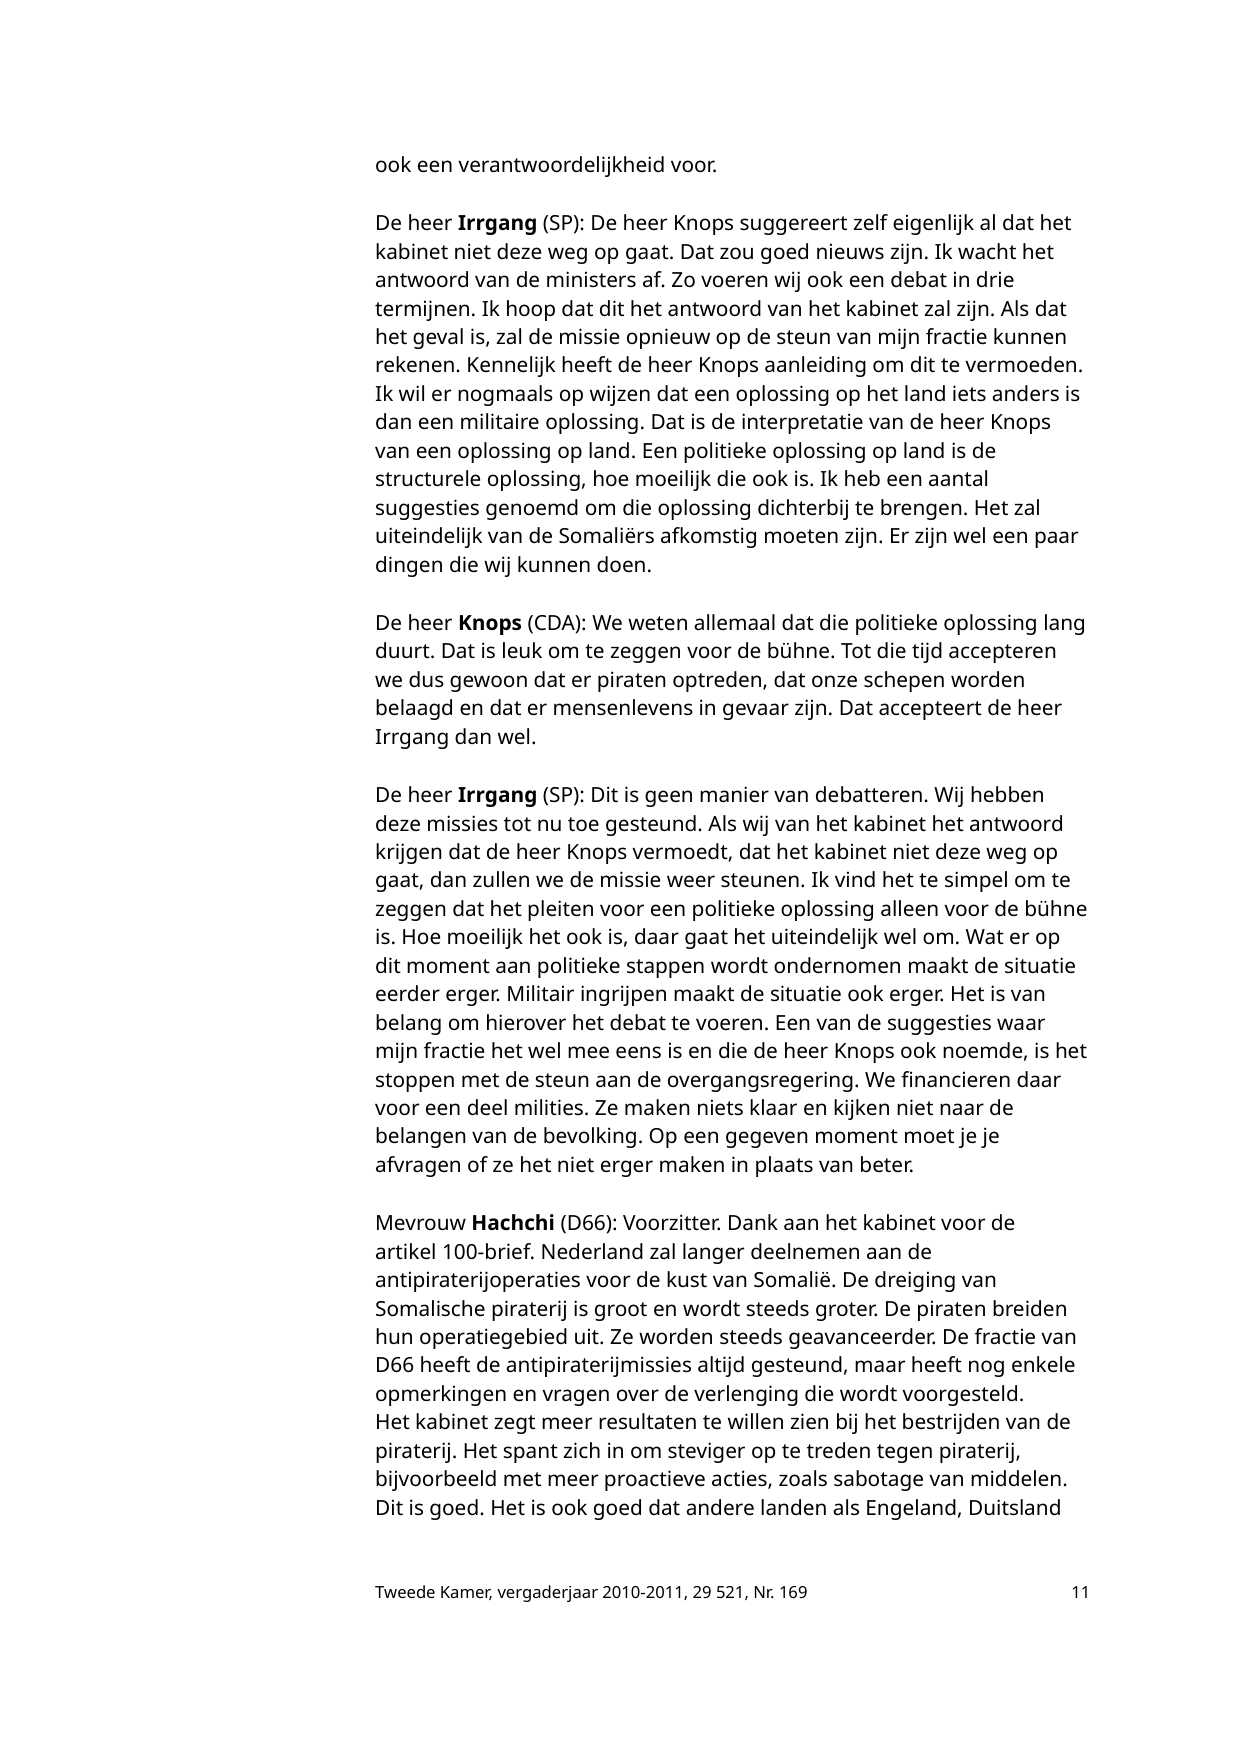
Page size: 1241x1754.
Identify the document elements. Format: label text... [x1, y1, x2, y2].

text De heer Irrgang (SP): Dit is geen manier van debatteren. Wij hebben deze missies tot nu toe gesteund. Als wij van het kabinet het antwoord krijgen dat de heer Knops vermoedt, dat het kabinet niet deze weg op gaat, dan zullen we de missie weer steunen. Ik vind het te simpel om te zeggen dat het pleiten voor een politieke oplossing alleen voor de bühne is. Hoe moeilijk het ook is, daar gaat het uiteindelijk wel om. Wat er op dit moment aan politieke stappen wordt ondernomen maakt de situatie eerder erger. Militair ingrijpen maakt de situatie ook erger. Het is van belang om hierover het debat te voeren. Een van de suggesties waar mijn fractie het wel mee eens is en die de heer Knops ook noemde, is het stoppen met de steun aan de overgangsregering. We financieren daar voor een deel milities. Ze maken niets klaar en kijken niet naar de belangen van de bevolking. Op een gegeven moment moet je je afvragen of ze het niet erger maken in plaats van beter. [375, 780, 1090, 1178]
text De heer Irrgang (SP): De heer Knops suggereert zelf eigenlijk al dat het kabinet niet deze weg op gaat. Dat zou goed nieuws zijn. Ik wacht het antwoord van de ministers af. Zo voeren wij ook een debat in drie termijnen. Ik hoop dat dit het antwoord van het kabinet zal zijn. Als dat het geval is, zal de missie opnieuw op de steun van mijn fractie kunnen rekenen. Kennelijk heeft de heer Knops aanleiding om dit te vermoeden. Ik wil er nogmaals op wijzen dat een oplossing op het land iets anders is dan een militaire oplossing. Dat is de interpretatie van de heer Knops van een oplossing op land. Een politieke oplossing op land is de structurele oplossing, hoe moeilijk die ook is. Ik heb een aantal suggesties genoemd om die oplossing dichterbij te brengen. Het zal uiteindelijk van de Somaliërs afkomstig moeten zijn. Er zijn wel een paar dingen die wij kunnen doen. [375, 208, 1090, 578]
text Mevrouw Hachchi (D66): Voorzitter. Dank aan het kabinet voor de artikel 100-brief. Nederland zal langer deelnemen aan de antipiraterijoperaties voor de kust van Somalië. De dreiging van Somalische piraterij is groot en wordt steeds groter. De piraten breiden hun operatiegebied uit. Ze worden steeds geavanceerder. De fractie van D66 heeft de antipiraterijmissies altijd gesteund, maar heeft nog enkele opmerkingen en vragen over de verlenging die wordt voorgesteld. [375, 1208, 1090, 1407]
text De heer Knops (CDA): We weten allemaal dat die politieke oplossing lang duurt. Dat is leuk om te zeggen voor de bühne. Tot die tijd accepteren we dus gewoon dat er piraten optreden, dat onze schepen worden belaagd en dat er mensenlevens in gevaar zijn. Dat accepteert de heer Irrgang dan wel. [375, 608, 1090, 750]
text ook een verantwoordelijkheid voor. [375, 150, 1090, 178]
text Het kabinet zegt meer resultaten te willen zien bij het bestrijden van de piraterij. Het spant zich in om steviger op te treden tegen piraterij, bijvoorbeeld met meer proactieve acties, zoals sabotage van middelen. Dit is goed. Het is ook goed dat andere landen als Engeland, Duitsland [375, 1407, 1090, 1521]
